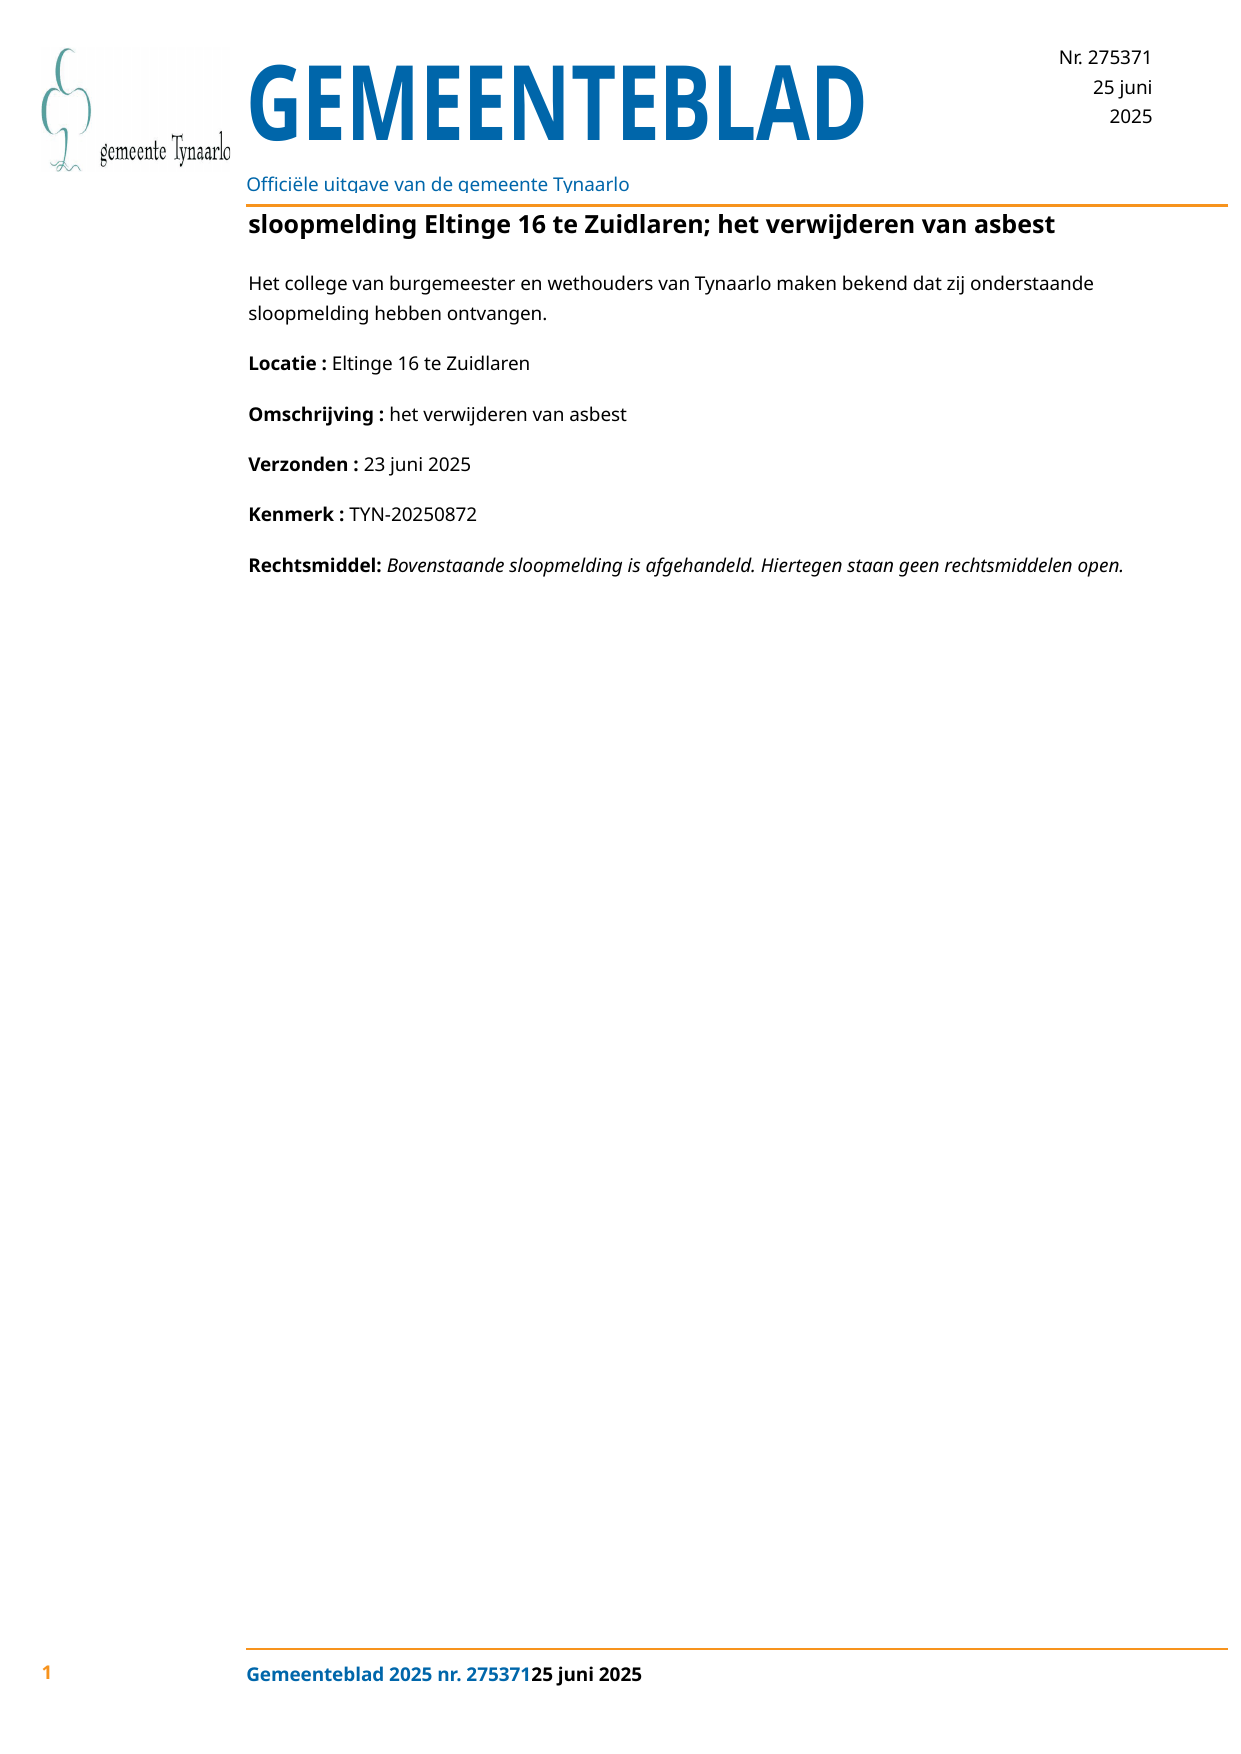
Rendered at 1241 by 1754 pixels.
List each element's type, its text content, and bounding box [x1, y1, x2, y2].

text Verzonden : 23 juni 2025 [248, 451, 1152, 477]
text Het college van burgemeester en wethouders van Tynaarlo maken bekend dat zij onderstaande sloopmelding hebben ontvangen. [248, 270, 1152, 326]
text Kenmerk : TYN-20250872 [248, 502, 1152, 527]
picture [41, 47, 231, 172]
text Locatie : Eltinge 16 te Zuidlaren [248, 350, 1152, 376]
text Omschrijving : het verwijderen van asbest [248, 401, 1152, 426]
text Rechtsmiddel: Bovenstaande sloopmelding is afgehandeld. Hiertegen staan geen rechtsmiddelen open. [248, 552, 1152, 578]
text sloopmelding Eltinge 16 te Zuidlaren; het verwijderen van asbest [248, 207, 1152, 241]
